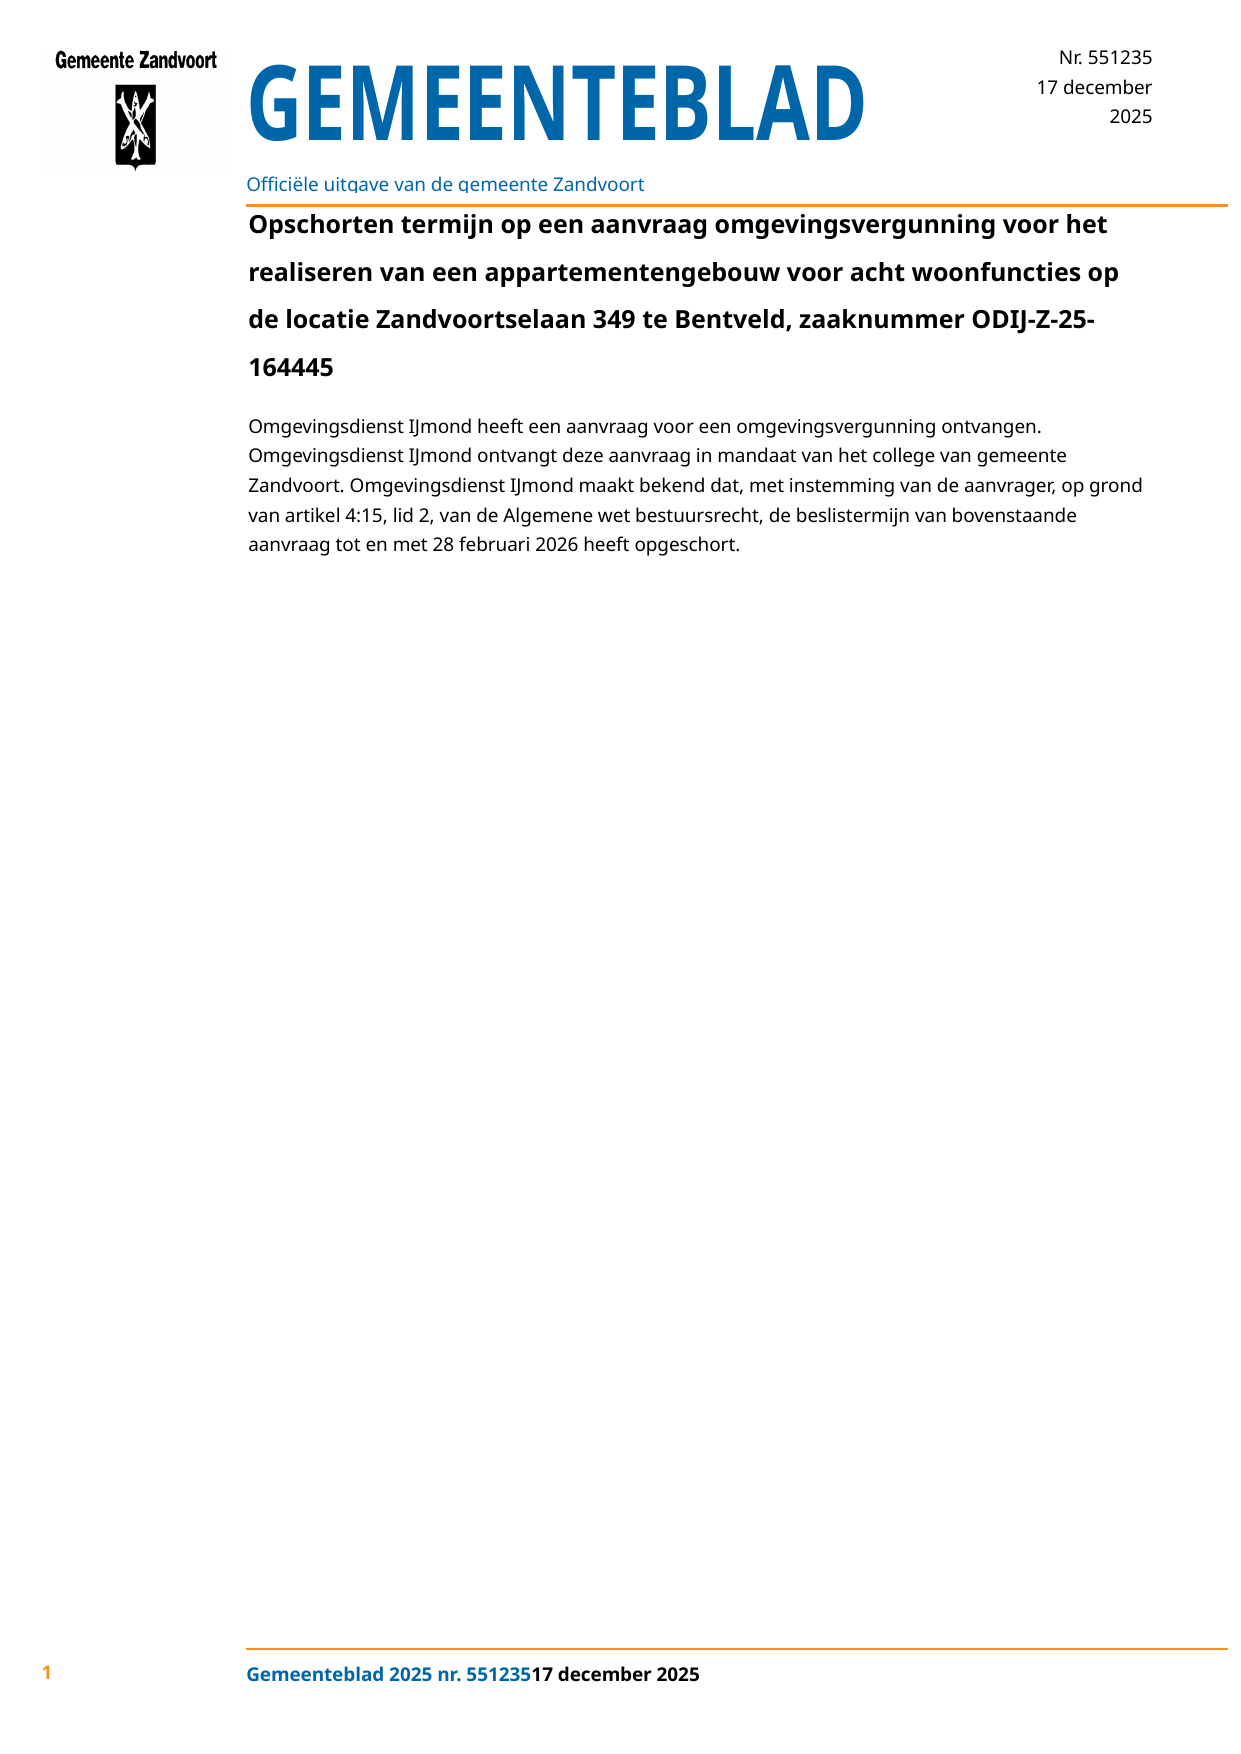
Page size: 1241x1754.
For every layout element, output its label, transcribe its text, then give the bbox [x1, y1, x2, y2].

picture [41, 47, 231, 172]
text Omgevingsdienst IJmond heeft een aanvraag voor een omgevingsvergunning ontvangen. Omgevingsdienst IJmond ontvangt deze aanvraag in mandaat van het college van gemeente Zandvoort. Omgevingsdienst IJmond maakt bekend dat, met instemming van de aanvrager, op grond van artikel 4:15, lid 2, van de Algemene wet bestuursrecht, de beslistermijn van bovenstaande aanvraag tot en met 28 februari 2026 heeft opgeschort. [248, 413, 1152, 557]
text Opschorten termijn op een aanvraag omgevingsvergunning voor het realiseren van een appartementengebouw voor acht woonfuncties op de locatie Zandvoortselaan 349 te Bentveld, zaaknummer ODIJ-Z-25-164445 [248, 207, 1152, 384]
